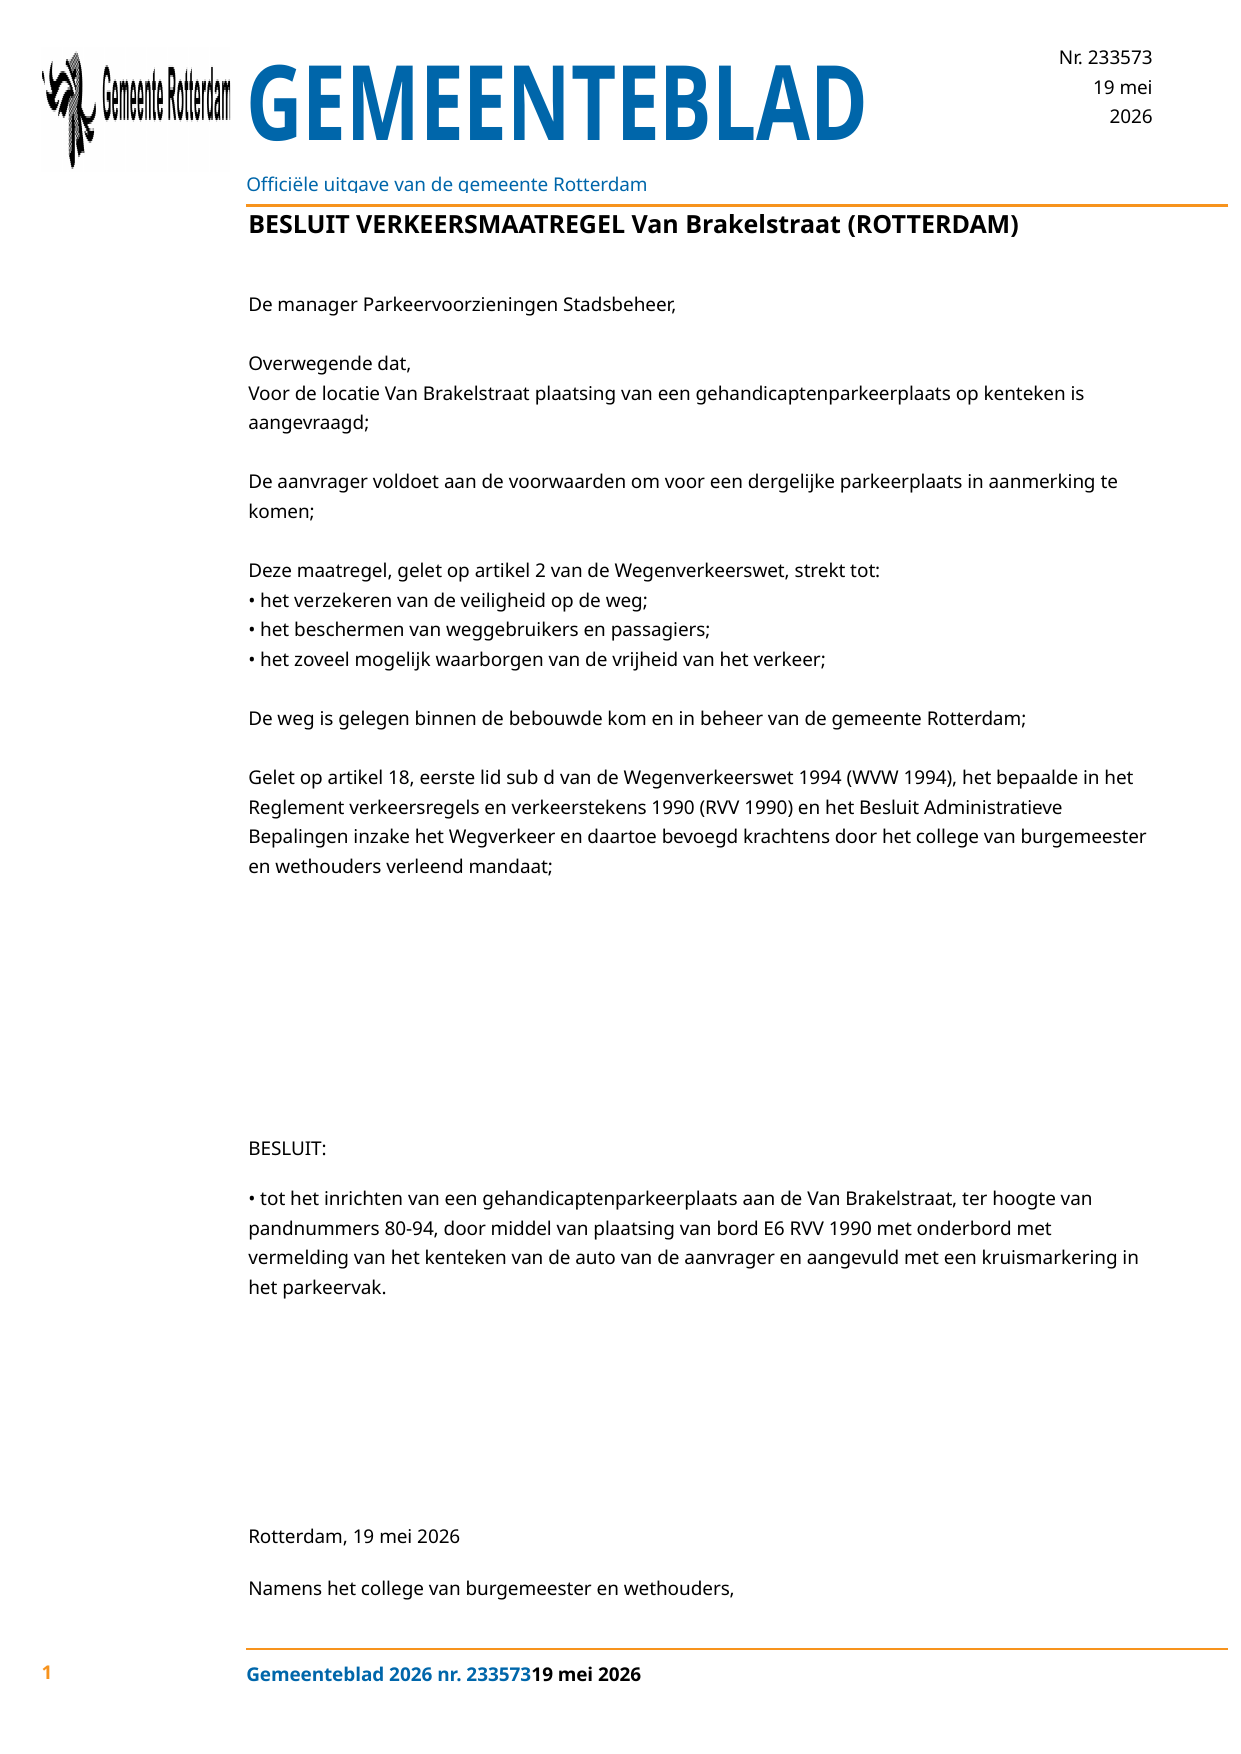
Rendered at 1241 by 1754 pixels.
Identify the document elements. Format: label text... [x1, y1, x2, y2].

text • het verzekeren van de veiligheid op de weg; [248, 587, 1152, 613]
text De weg is gelegen binnen de bebouwde kom en in beheer van de gemeente Rotterdam; [248, 705, 1152, 731]
picture [41, 47, 231, 172]
text • het zoveel mogelijk waarborgen van de vrijheid van het verkeer; [248, 646, 1152, 672]
text Voor de locatie Van Brakelstraat plaatsing van een gehandicaptenparkeerplaats op kenteken is aangevraagd; [248, 380, 1152, 435]
text De manager Parkeervoorzieningen Stadsbeheer, [248, 291, 1152, 317]
text BESLUIT: [248, 1135, 1152, 1161]
text De aanvrager voldoet aan de voorwaarden om voor een dergelijke parkeerplaats in aanmerking te komen; [248, 468, 1152, 524]
text Rotterdam, 19 mei 2026 [248, 1523, 1152, 1549]
text Namens het college van burgemeester en wethouders, [248, 1575, 1152, 1601]
text Overwegende dat, [248, 350, 1152, 376]
text • het beschermen van weggebruikers en passagiers; [248, 616, 1152, 642]
text Deze maatregel, gelet op artikel 2 van de Wegenverkeerswet, strekt tot: [248, 557, 1152, 583]
text BESLUIT VERKEERSMAATREGEL Van Brakelstraat (ROTTERDAM) [248, 207, 1152, 241]
text • tot het inrichten van een gehandicaptenparkeerplaats aan de Van Brakelstraat, ter hoogte van pandnummers 80-94, door middel van plaatsing van bord E6 RVV 1990 met onderbord met vermelding van het kenteken van de auto van de aanvrager en aangevuld met een kruismarkering in het parkeervak. [248, 1185, 1152, 1300]
text Gelet op artikel 18, eerste lid sub d van de Wegenverkeerswet 1994 (WVW 1994), het bepaalde in het Reglement verkeersregels en verkeerstekens 1990 (RVV 1990) en het Besluit Administratieve Bepalingen inzake het Wegverkeer en daartoe bevoegd krachtens door het college van burgemeester en wethouders verleend mandaat; [248, 764, 1152, 879]
